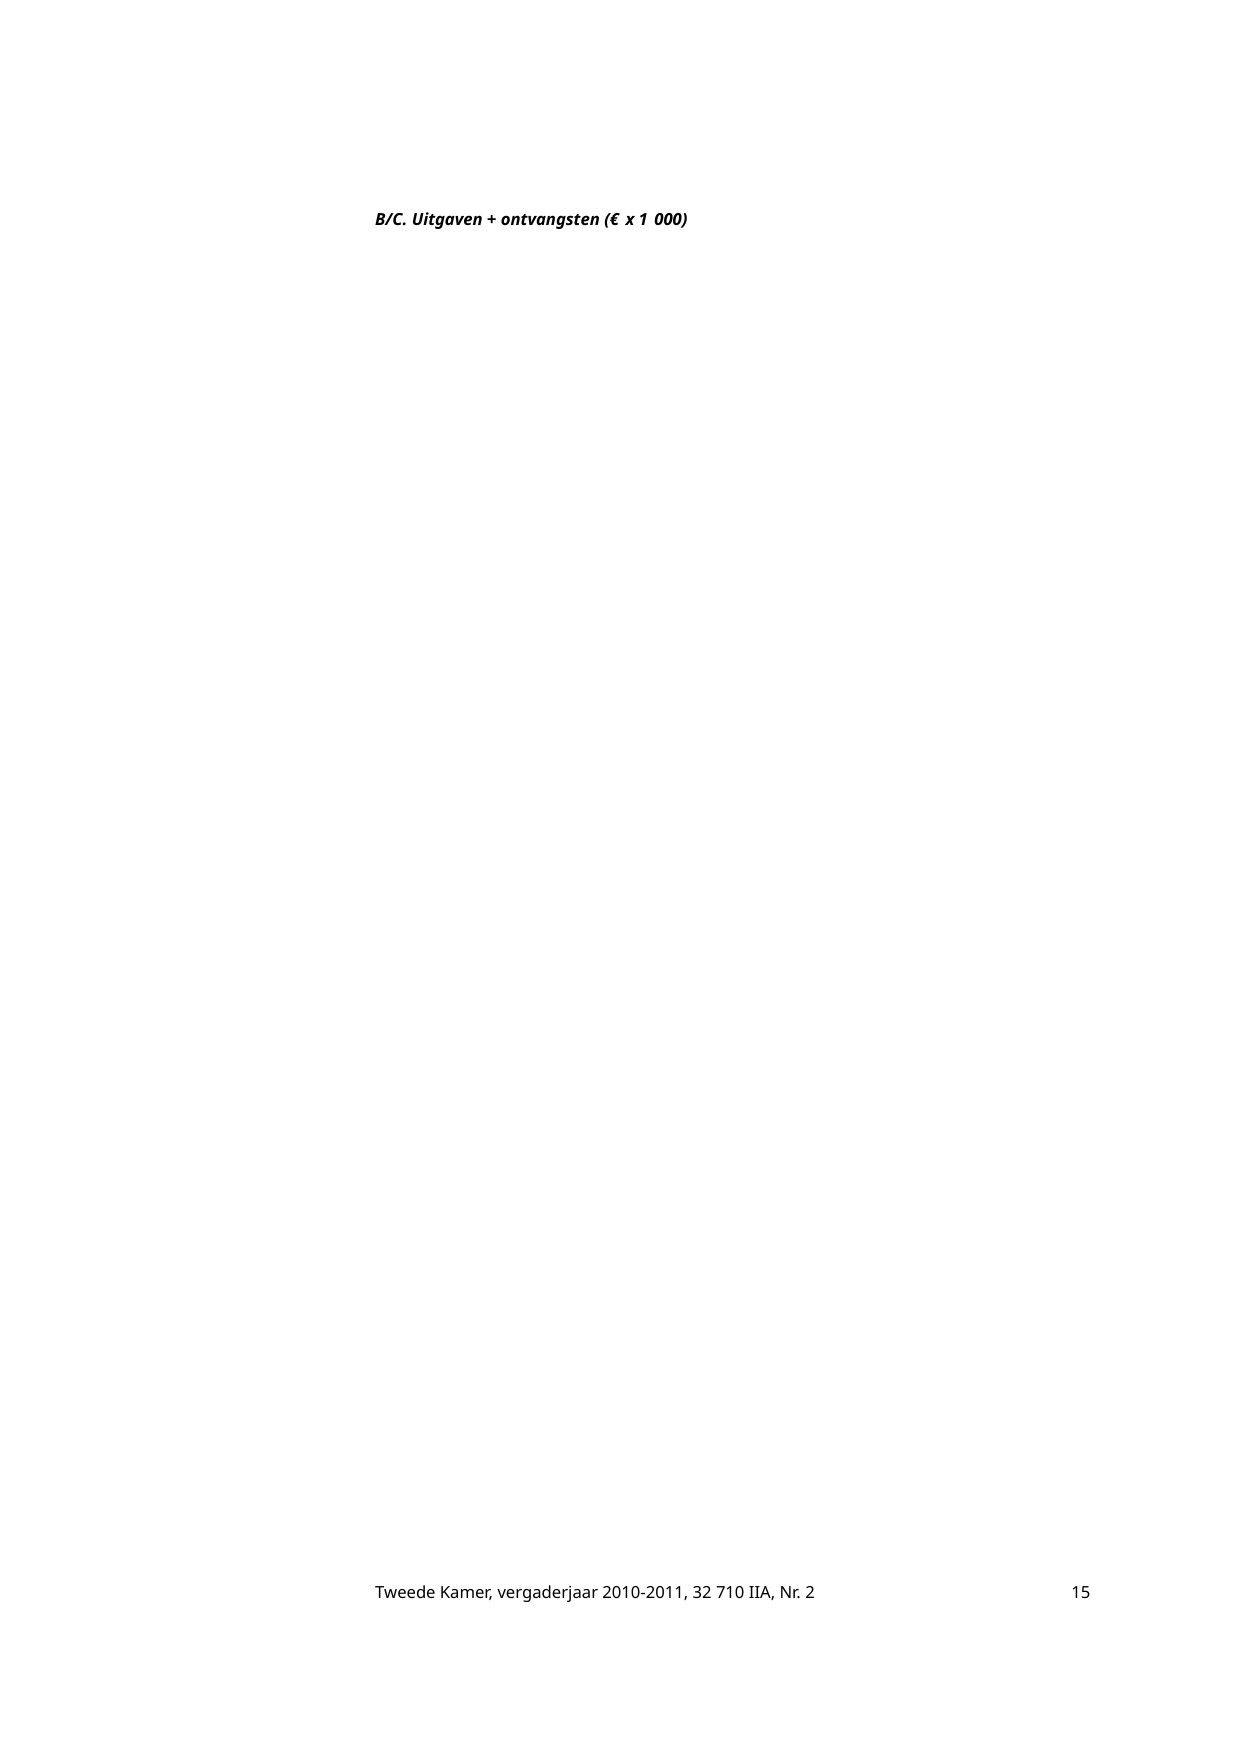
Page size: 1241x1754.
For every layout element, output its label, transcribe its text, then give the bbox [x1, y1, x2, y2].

text B/C. Uitgaven + ontvangsten (€ x 1 000) [375, 208, 1090, 231]
